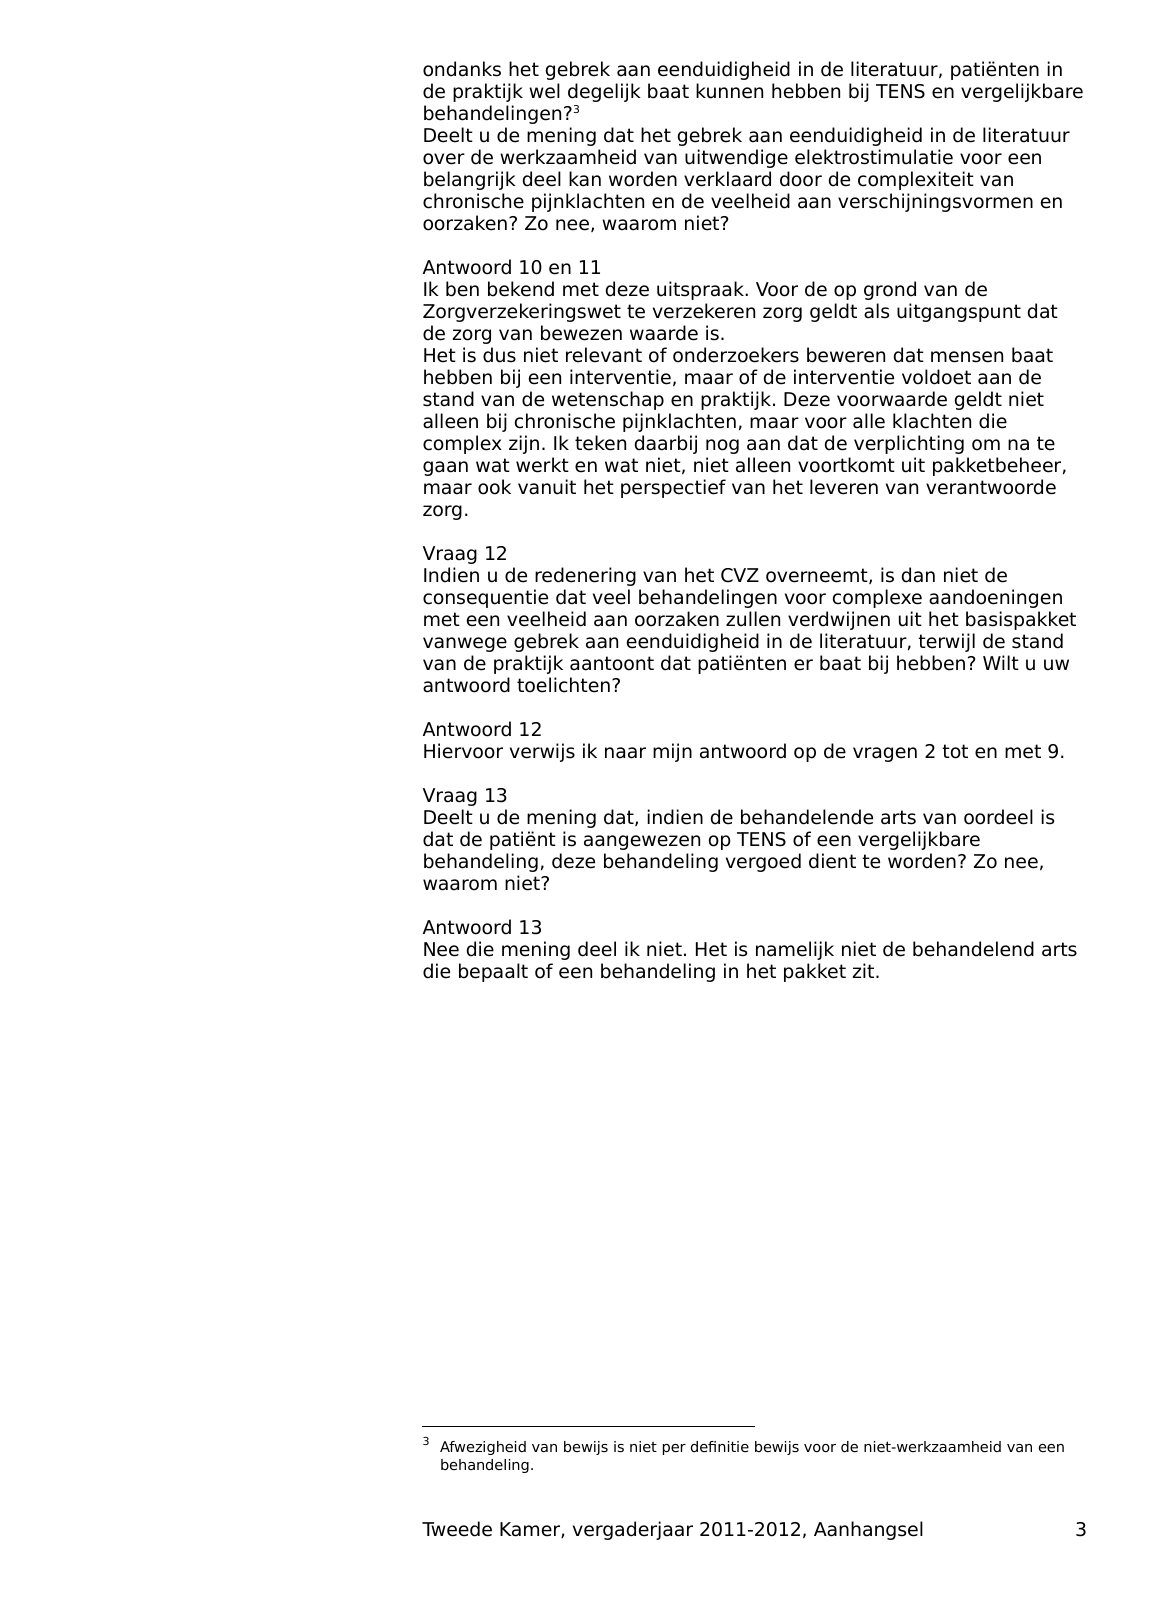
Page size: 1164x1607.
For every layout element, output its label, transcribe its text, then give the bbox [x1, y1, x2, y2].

text Ik ben bekend met deze uitspraak. Voor de op grond van de Zorgverzekeringswet te verzekeren zorg geldt als uitgangspunt dat de zorg van bewezen waarde is. [422, 279, 1087, 345]
text Afwezigheid van bewijs is niet per definitie bewijs voor de niet-werkzaamheid van een behandeling. [422, 1435, 1087, 1474]
text Antwoord 12 [422, 719, 1087, 741]
text Antwoord 10 en 11 [422, 257, 1087, 279]
text Vraag 12 [422, 543, 1087, 565]
text Deelt u de mening dat het gebrek aan eenduidigheid in de literatuur over de werkzaamheid van uitwendige elektrostimulatie voor een belangrijk deel kan worden verklaard door de complexiteit van chronische pijnklachten en de veelheid aan verschijningsvormen en oorzaken? Zo nee, waarom niet? [422, 125, 1087, 235]
text Hiervoor verwijs ik naar mijn antwoord op de vragen 2 tot en met 9. [422, 741, 1087, 763]
text Indien u de redenering van het CVZ overneemt, is dan niet de consequentie dat veel behandelingen voor complexe aandoeningen met een veelheid aan oorzaken zullen verdwijnen uit het basispakket vanwege gebrek aan eenduidigheid in de literatuur, terwijl de stand van de praktijk aantoont dat patiënten er baat bij hebben? Wilt u uw antwoord toelichten? [422, 565, 1087, 697]
text Het is dus niet relevant of onderzoekers beweren dat mensen baat hebben bij een interventie, maar of de interventie voldoet aan de stand van de wetenschap en praktijk. Deze voorwaarde geldt niet alleen bij chronische pijnklachten, maar voor alle klachten die complex zijn. Ik teken daarbij nog aan dat de verplichting om na te gaan wat werkt en wat niet, niet alleen voortkomt uit pakketbeheer, maar ook vanuit het perspectief van het leveren van verantwoorde zorg. [422, 345, 1087, 521]
text Deelt u de mening dat, indien de behandelende arts van oordeel is dat de patiënt is aangewezen op TENS of een vergelijkbare behandeling, deze behandeling vergoed dient te worden? Zo nee, waarom niet? [422, 807, 1087, 895]
text Vraag 13 [422, 785, 1087, 807]
text Antwoord 13 [422, 917, 1087, 939]
text Nee die mening deel ik niet. Het is namelijk niet de behandelend arts die bepaalt of een behandeling in het pakket zit. [422, 939, 1087, 983]
text ondanks het gebrek aan eenduidigheid in de literatuur, patiënten in de praktijk wel degelijk baat kunnen hebben bij TENS en vergelijkbare behandelingen? [422, 59, 1087, 125]
